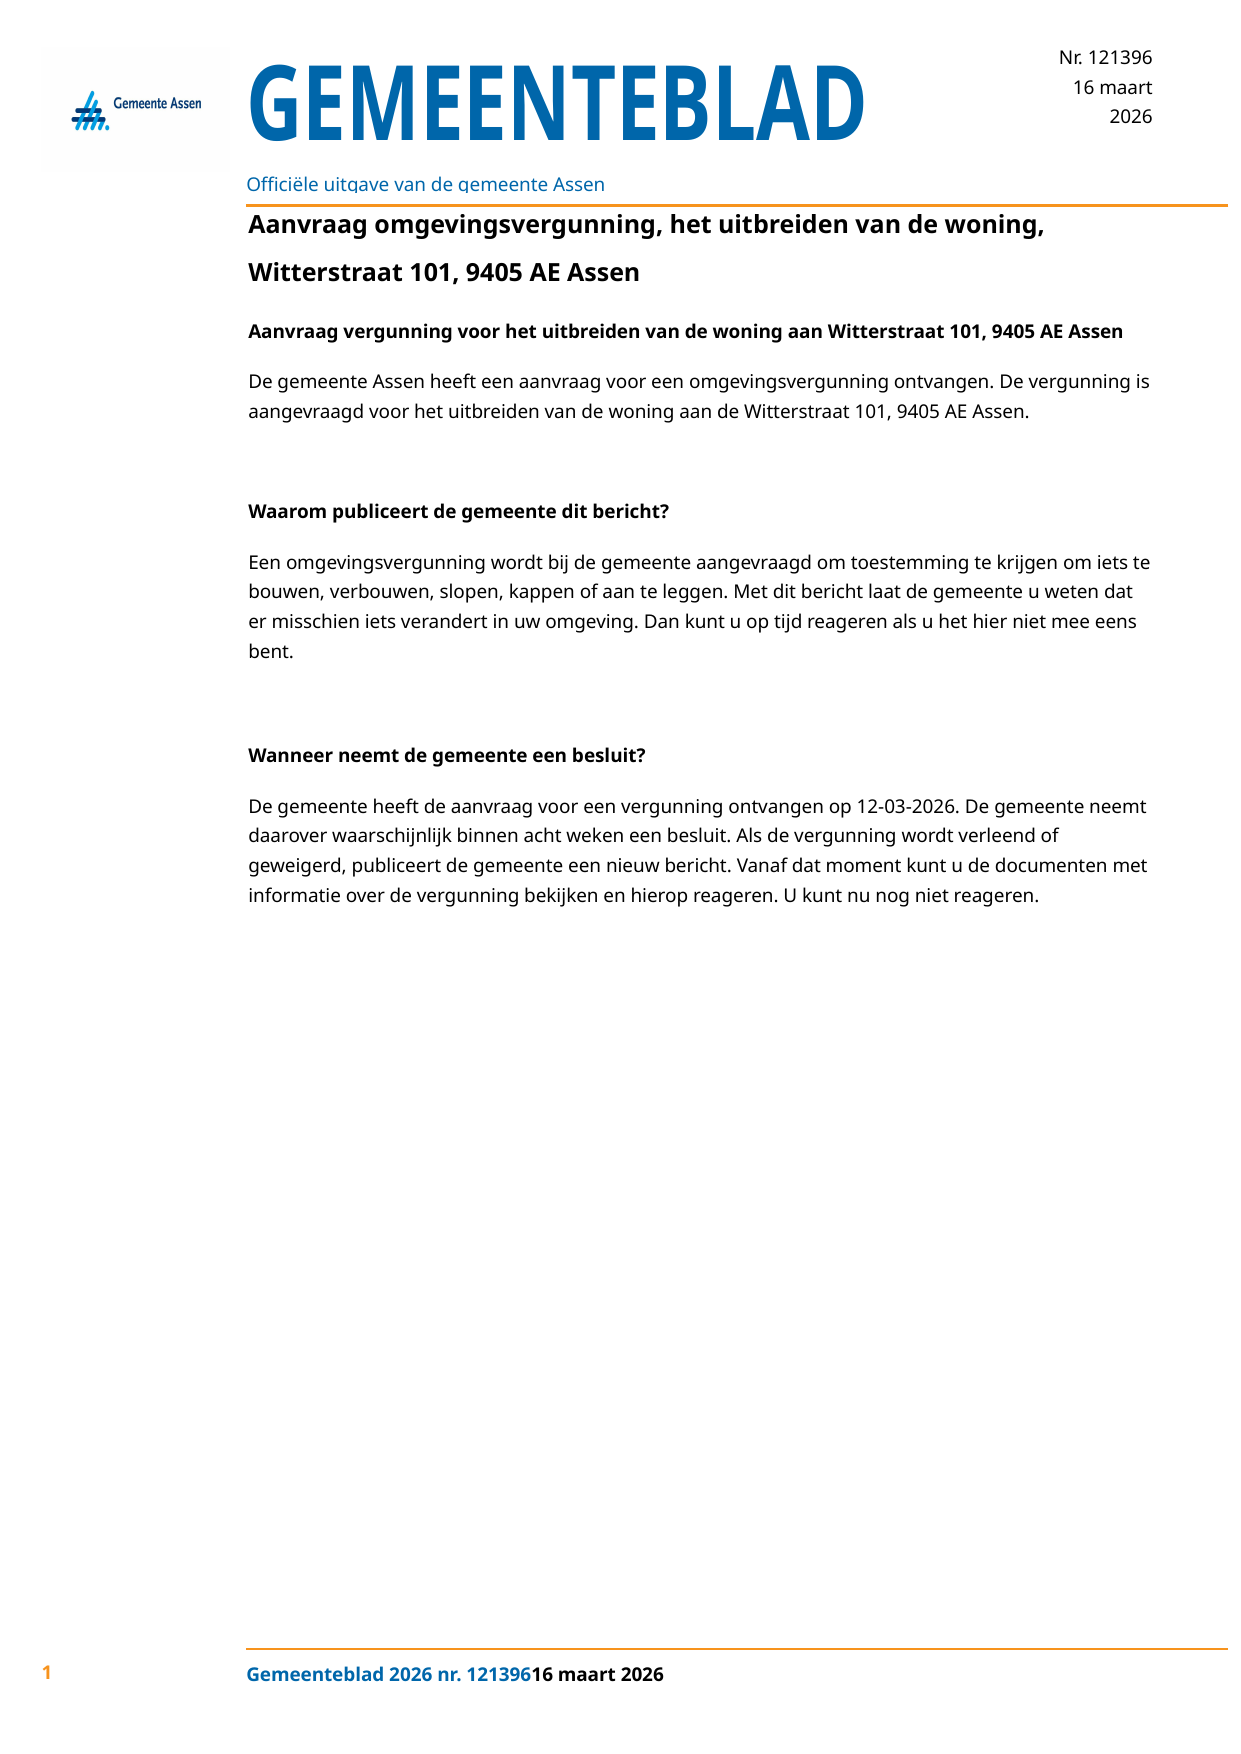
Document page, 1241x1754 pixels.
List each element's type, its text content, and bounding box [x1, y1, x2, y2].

text ﻿Wanneer neemt de gemeente een besluit? [248, 739, 1152, 768]
picture [41, 47, 231, 172]
text Waarom publiceert de gemeente dit bericht? [248, 499, 1152, 524]
text De gemeente heeft de aanvraag voor een vergunning ontvangen op 12-03-2026. De gemeente neemt daarover waarschijnlijk binnen acht weken een besluit. Als de vergunning wordt verleend of geweigerd, publiceert de gemeente een nieuw bericht. Vanaf dat moment kunt u de documenten met informatie over de vergunning bekijken en hierop reageren. U kunt nu nog niet reageren. [248, 793, 1152, 908]
text De gemeente Assen heeft een aanvraag voor een omgevingsvergunning ontvangen. De vergunning is aangevraagd voor het uitbreiden van de woning aan de Witterstraat 101, 9405 AE Assen. [248, 368, 1152, 424]
text Aanvraag omgevingsvergunning, het uitbreiden van de woning, Witterstraat 101, 9405 AE Assen [248, 207, 1152, 288]
text Een omgevingsvergunning wordt bij de gemeente aangevraagd om toestemming te krijgen om iets te bouwen, verbouwen, slopen, kappen of aan te leggen. Met dit bericht laat de gemeente u weten dat er misschien iets verandert in uw omgeving. Dan kunt u op tijd reageren als u het hier niet mee eens bent. [248, 549, 1152, 664]
text Aanvraag vergunning voor het uitbreiden van de woning aan Witterstraat 101, 9405 AE Assen [248, 318, 1152, 344]
